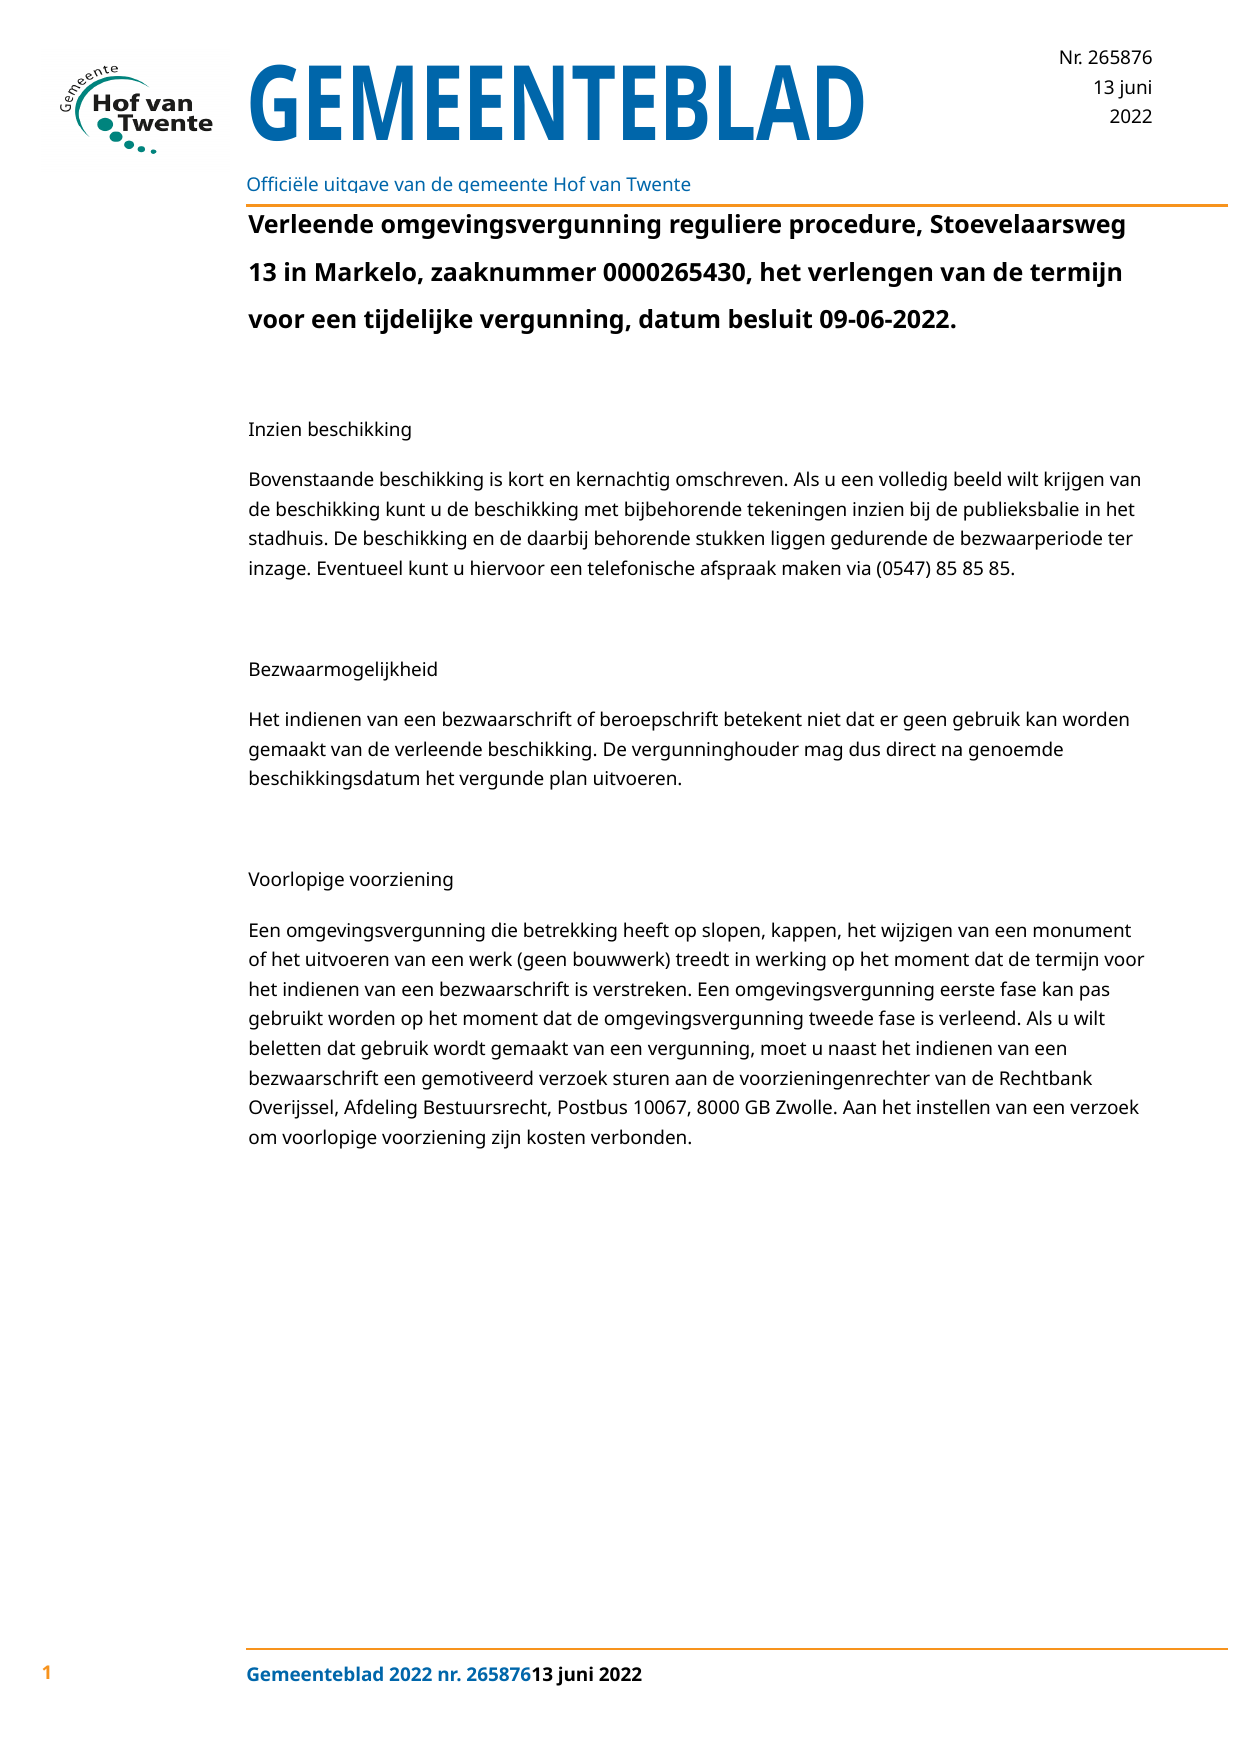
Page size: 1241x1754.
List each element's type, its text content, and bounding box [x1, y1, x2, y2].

text Bovenstaande beschikking is kort en kernachtig omschreven. Als u een volledig beeld wilt krijgen van de beschikking kunt u de beschikking met bijbehorende tekeningen inzien bij de publieksbalie in het stadhuis. De beschikking en de daarbij behorende stukken liggen gedurende de bezwaarperiode ter inzage. Eventueel kunt u hiervoor een telefonische afspraak maken via (0547) 85 85 85. [248, 466, 1152, 581]
text Bezwaarmogelijkheid [248, 656, 1152, 682]
text Een omgevingsvergunning die betrekking heeft op slopen, kappen, het wijzigen van een monument of het uitvoeren van een werk (geen bouwwerk) treedt in werking op het moment dat de termijn voor het indienen van een bezwaarschrift is verstreken. Een omgevingsvergunning eerste fase kan pas gebruikt worden op het moment dat de omgevingsvergunning tweede fase is verleend. Als u wilt beletten dat gebruik wordt gemaakt van een vergunning, moet u naast het indienen van een bezwaarschrift een gemotiveerd verzoek sturen aan de voorzieningenrechter van de Rechtbank Overijssel, Afdeling Bestuursrecht, Postbus 10067, 8000 GB Zwolle. Aan het instellen van een verzoek om voorlopige voorziening zijn kosten verbonden. [248, 917, 1152, 1149]
text Voorlopige voorziening [248, 866, 1152, 892]
picture [41, 47, 231, 172]
text Het indienen van een bezwaarschrift of beroepschrift betekent niet dat er geen gebruik kan worden gemaakt van de verleende beschikking. De vergunninghouder mag dus direct na genoemde beschikkingsdatum het vergunde plan uitvoeren. [248, 706, 1152, 791]
text Verleende omgevingsvergunning reguliere procedure, Stoevelaarsweg 13 in Markelo, zaaknummer 0000265430, het verlengen van de termijn voor een tijdelijke vergunning, datum besluit 09-06-2022. [248, 207, 1152, 336]
text Inzien beschikking [248, 416, 1152, 442]
